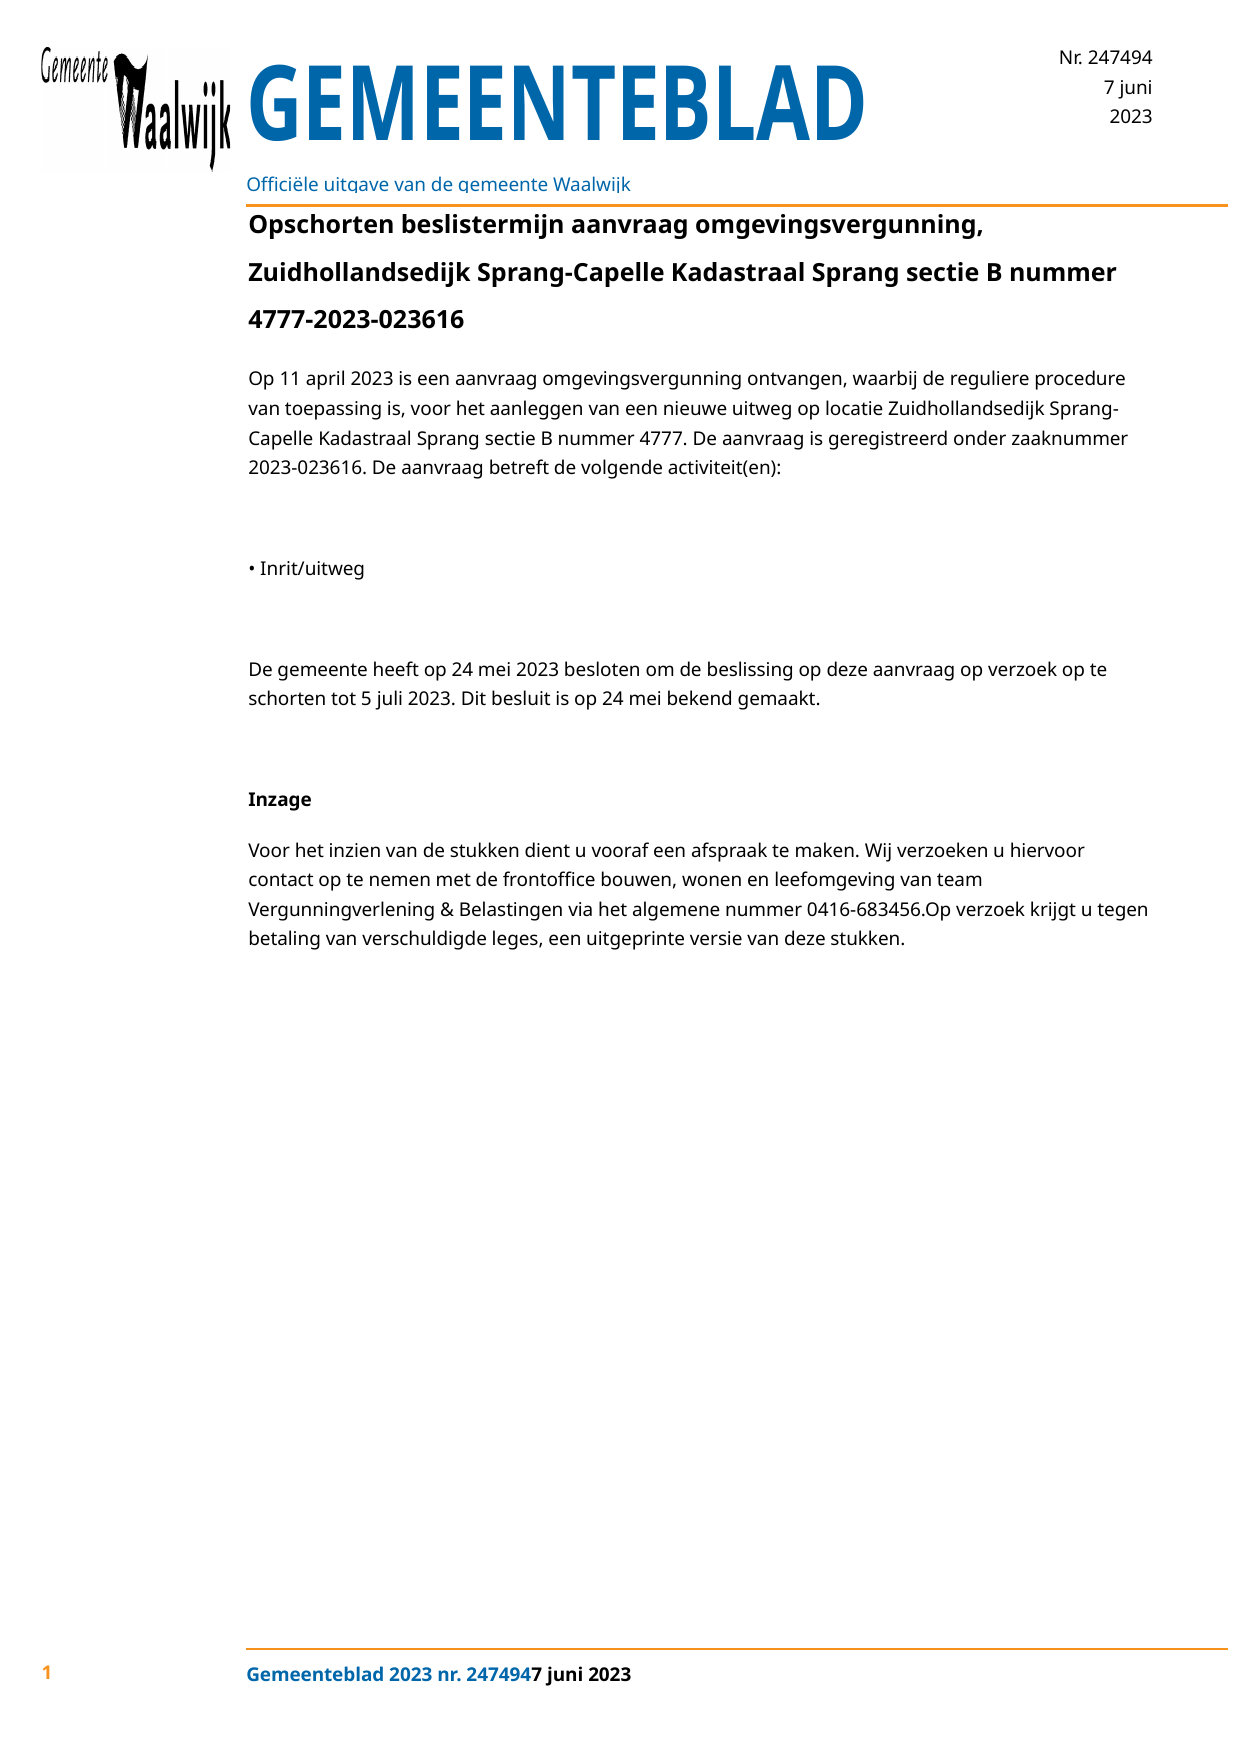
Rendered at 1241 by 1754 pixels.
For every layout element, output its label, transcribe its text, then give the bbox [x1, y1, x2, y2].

text Voor het inzien van de stukken dient u vooraf een afspraak te maken. Wij verzoeken u hiervoor contact op te nemen met de frontoffice bouwen, wonen en leefomgeving van team Vergunningverlening & Belastingen via het algemene nummer 0416-683456.Op verzoek krijgt u tegen betaling van verschuldigde leges, een uitgeprinte versie van deze stukken. [248, 837, 1152, 951]
text Opschorten beslistermijn aanvraag omgevingsvergunning, Zuidhollandsedijk Sprang-Capelle Kadastraal Sprang sectie B nummer 4777-2023-023616 [248, 207, 1152, 336]
text • Inrit/uitweg [248, 555, 1152, 581]
text Op 11 april 2023 is een aanvraag omgevingsvergunning ontvangen, waarbij de reguliere procedure van toepassing is, voor het aanleggen van een nieuwe uitweg op locatie Zuidhollandsedijk Sprang-Capelle Kadastraal Sprang sectie B nummer 4777. De aanvraag is geregistreerd onder zaaknummer 2023-023616. De aanvraag betreft de volgende activiteit(en): [248, 366, 1152, 480]
picture [41, 47, 231, 172]
text Inzage [248, 786, 1152, 812]
text De gemeente heeft op 24 mei 2023 besloten om de beslissing op deze aanvraag op verzoek op te schorten tot 5 juli 2023. Dit besluit is op 24 mei bekend gemaakt. [248, 656, 1152, 711]
